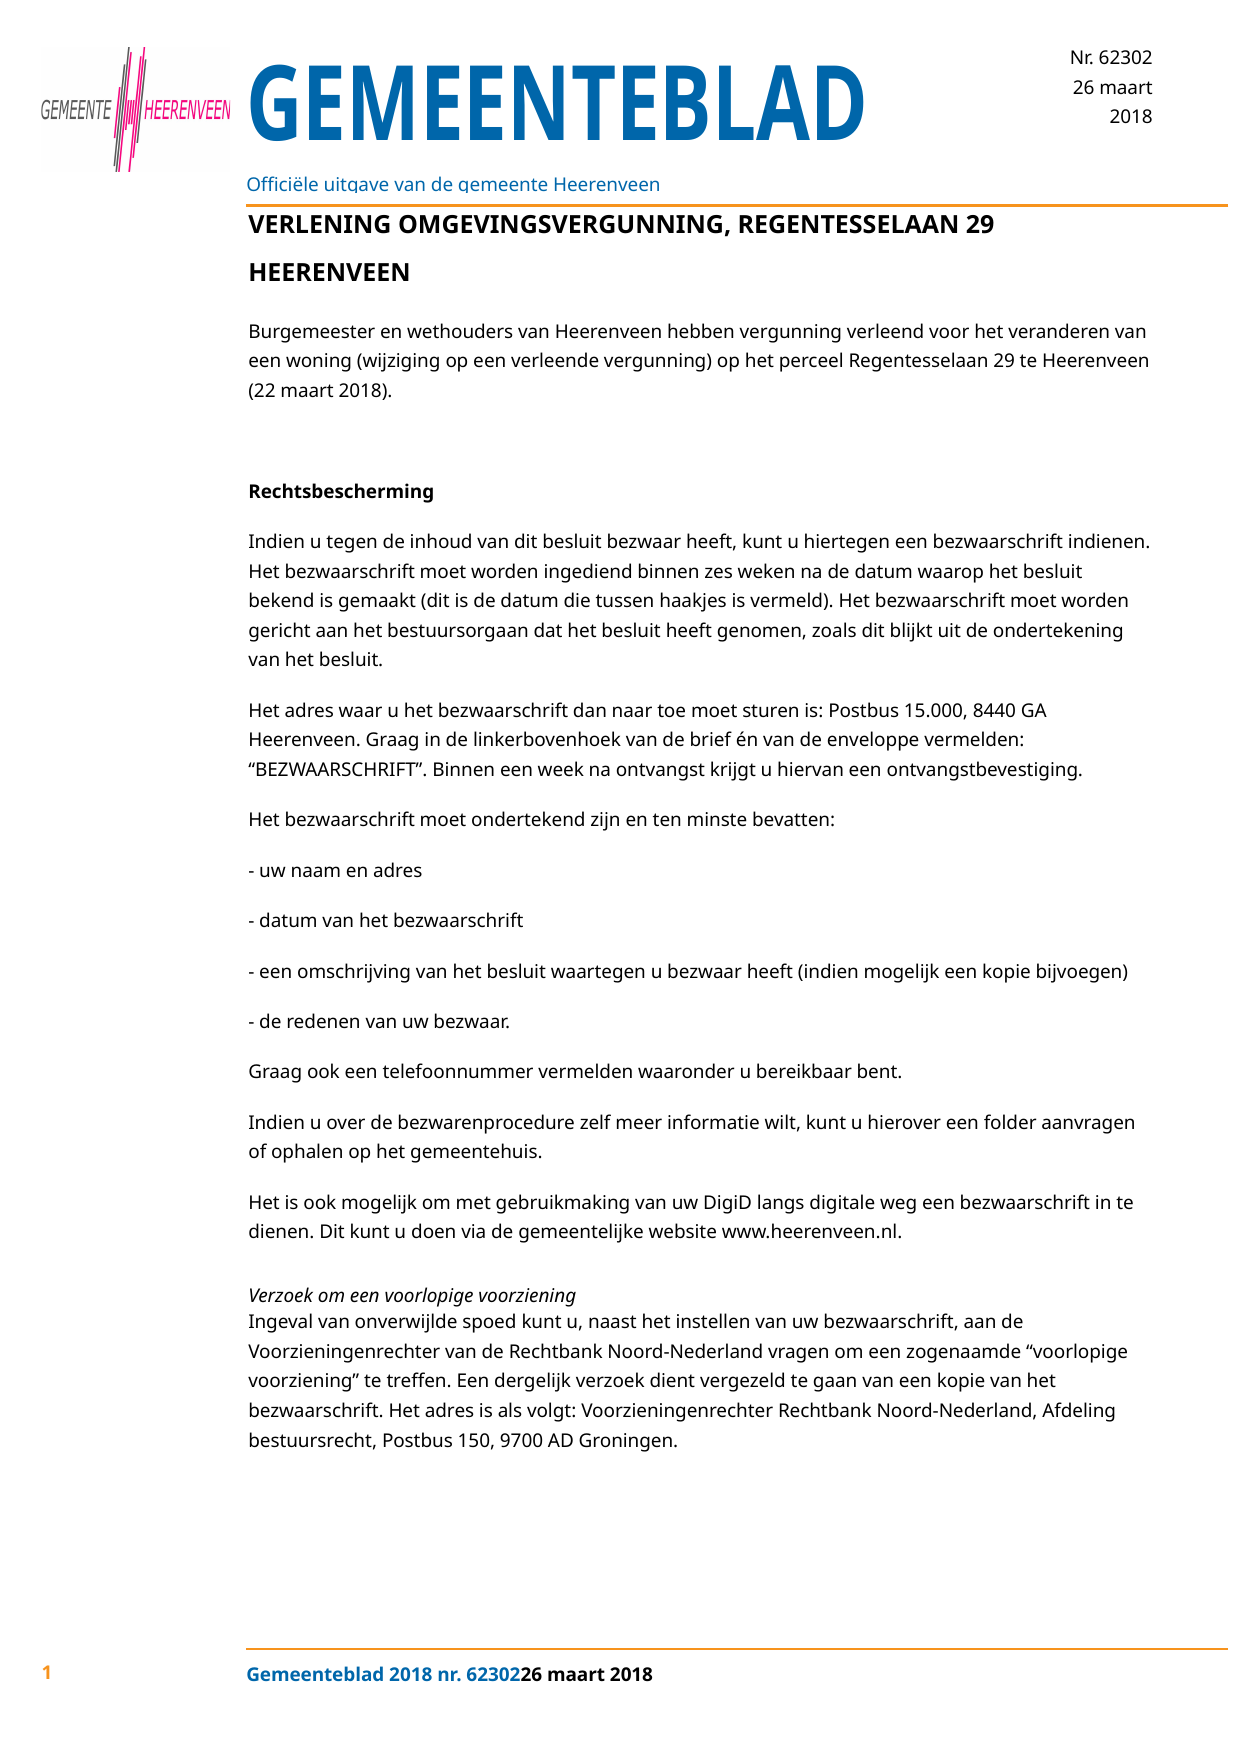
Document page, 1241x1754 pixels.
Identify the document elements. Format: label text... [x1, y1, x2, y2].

picture [41, 47, 231, 172]
text Verzoek om een voorlopige voorziening [248, 1283, 1152, 1308]
text Burgemeester en wethouders van Heerenveen hebben vergunning verleend voor het veranderen van een woning (wijziging op een verleende vergunning) op het perceel Regentesselaan 29 te Heerenveen (22 maart 2018). [248, 318, 1152, 403]
text Indien u tegen de inhoud van dit besluit bezwaar heeft, kunt u hiertegen een bezwaarschrift indienen. Het bezwaarschrift moet worden ingediend binnen zes weken na de datum waarop het besluit bekend is gemaakt (dit is de datum die tussen haakjes is vermeld). Het bezwaarschrift moet worden gericht aan het bestuursorgaan dat het besluit heeft genomen, zoals dit blijkt uit de ondertekening van het besluit. [248, 528, 1152, 672]
text Het is ook mogelijk om met gebruikmaking van uw DigiD langs digitale weg een bezwaarschrift in te dienen. Dit kunt u doen via de gemeentelijke website www.heerenveen.nl. [248, 1189, 1152, 1244]
text Indien u over de bezwarenprocedure zelf meer informatie wilt, kunt u hierover een folder aanvragen of ophalen op het gemeentehuis. [248, 1109, 1152, 1164]
text Het adres waar u het bezwaarschrift dan naar toe moet sturen is: Postbus 15.000, 8440 GA Heerenveen. Graag in de linkerbovenhoek van de brief én van de enveloppe vermelden: “BEZWAARSCHRIFT”. Binnen een week na ontvangst krijgt u hiervan een ontvangstbevestiging. [248, 697, 1152, 782]
text - uw naam en adres [248, 857, 1152, 883]
text - datum van het bezwaarschrift [248, 907, 1152, 933]
text Rechtsbescherming [248, 478, 1152, 504]
text - een omschrijving van het besluit waartegen u bezwaar heeft (indien mogelijk een kopie bijvoegen) [248, 958, 1152, 984]
text VERLENING OMGEVINGSVERGUNNING, REGENTESSELAAN 29 HEERENVEEN [248, 207, 1152, 288]
text Het bezwaarschrift moet ondertekend zijn en ten minste bevatten: [248, 807, 1152, 832]
text Ingeval van onverwijlde spoed kunt u, naast het instellen van uw bezwaarschrift, aan de Voorzieningenrechter van de Rechtbank Noord-Nederland vragen om een zogenaamde “voorlopige voorziening” te treffen. Een dergelijk verzoek dient vergezeld te gaan van een kopie van het bezwaarschrift. Het adres is als volgt: Voorzieningenrechter Rechtbank Noord-Nederland, Afdeling bestuursrecht, Postbus 150, 9700 AD Groningen. [248, 1308, 1152, 1452]
text - de redenen van uw bezwaar. [248, 1008, 1152, 1034]
text Graag ook een telefoonnummer vermelden waaronder u bereikbaar bent. [248, 1059, 1152, 1084]
